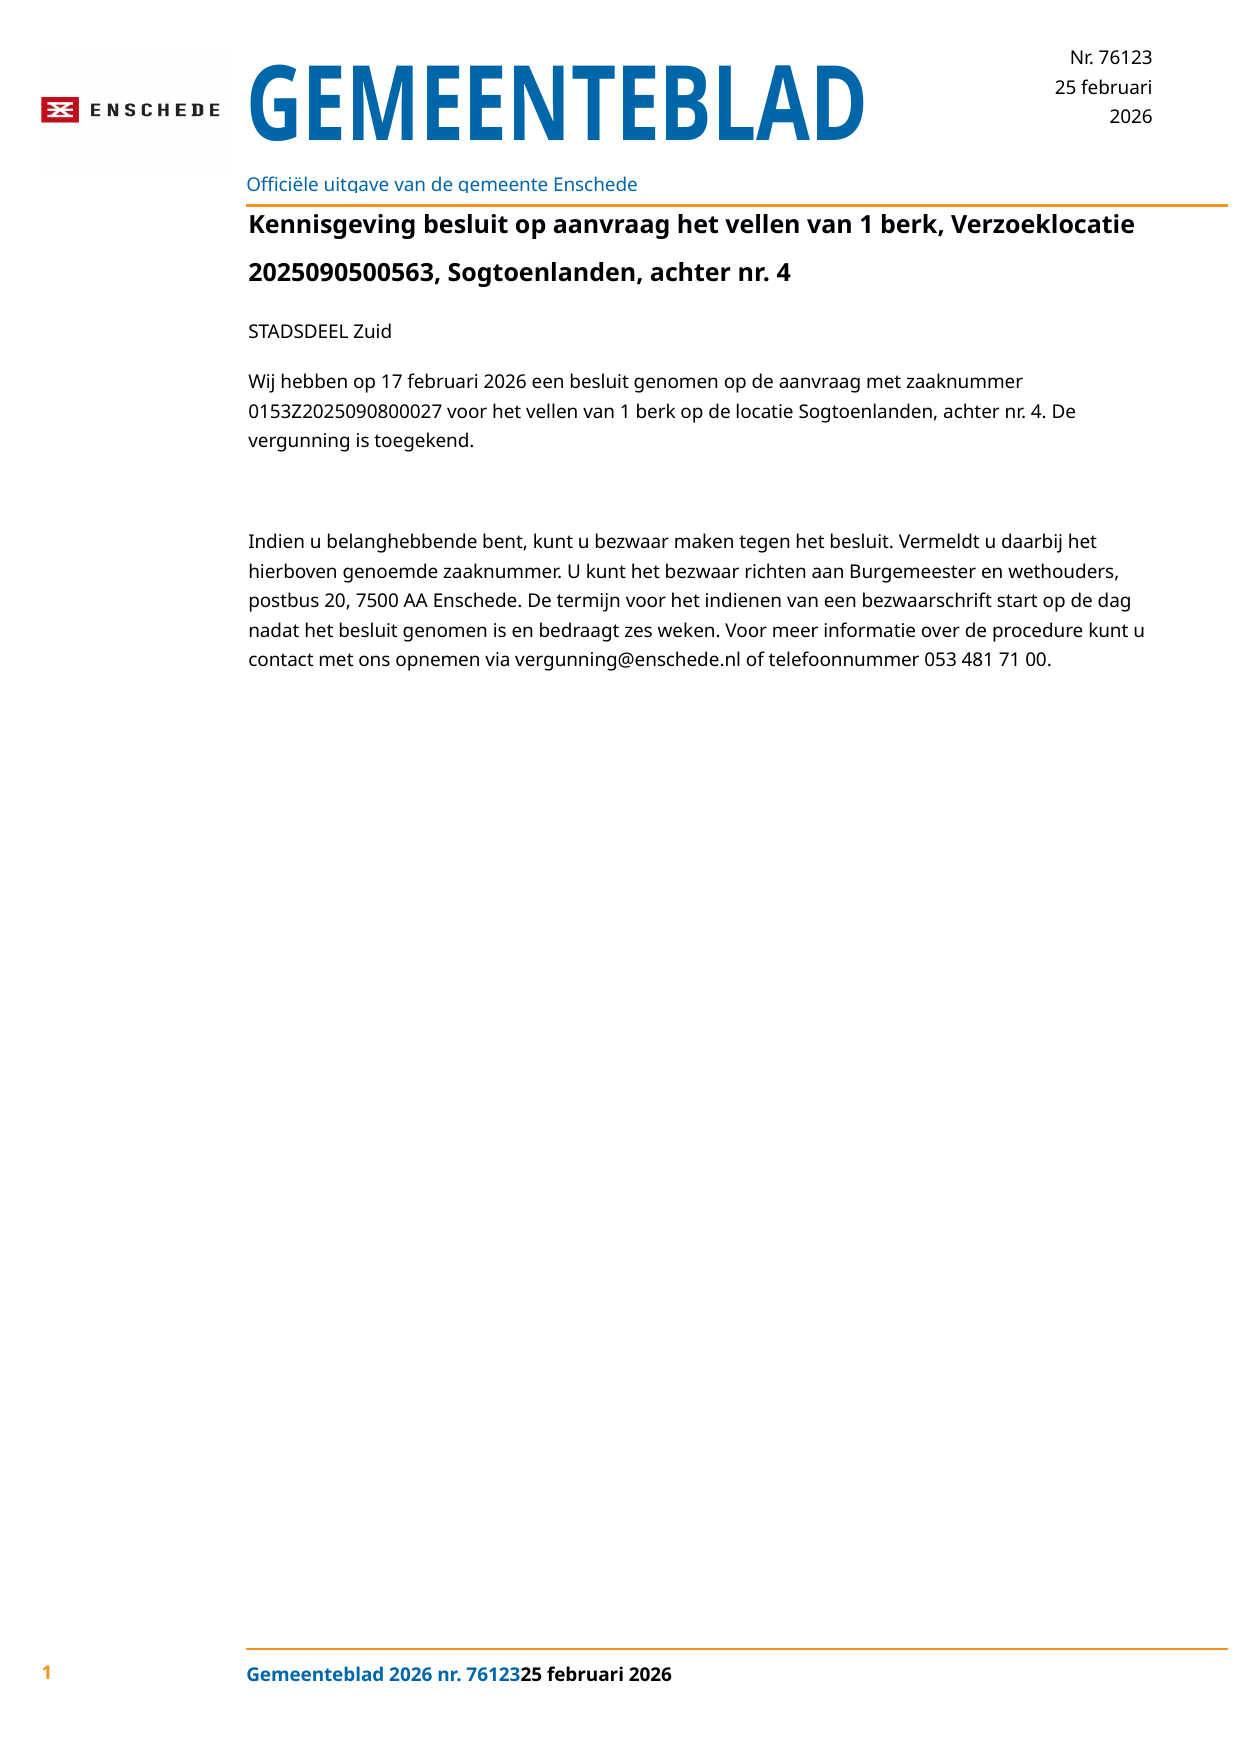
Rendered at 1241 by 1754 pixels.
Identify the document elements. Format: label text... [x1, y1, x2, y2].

text Kennisgeving besluit op aanvraag het vellen van 1 berk, Verzoeklocatie 2025090500563, Sogtoenlanden, achter nr. 4 [248, 207, 1152, 288]
picture [41, 47, 231, 172]
text STADSDEEL Zuid [248, 318, 1152, 344]
text Indien u belanghebbende bent, kunt u bezwaar maken tegen het besluit. Vermeldt u daarbij het hierboven genoemde zaaknummer. U kunt het bezwaar richten aan Burgemeester en wethouders, postbus 20, 7500 AA Enschede. De termijn voor het indienen van een bezwaarschrift start op de dag nadat het besluit genomen is en bedraagt zes weken. Voor meer informatie over de procedure kunt u contact met ons opnemen via vergunning@enschede.nl of telefoonnummer 053 481 71 00. [248, 528, 1152, 672]
text Wij hebben op 17 februari 2026 een besluit genomen op de aanvraag met zaaknummer 0153Z2025090800027 voor het vellen van 1 berk op de locatie Sogtoenlanden, achter nr. 4. De vergunning is toegekend. [248, 368, 1152, 453]
